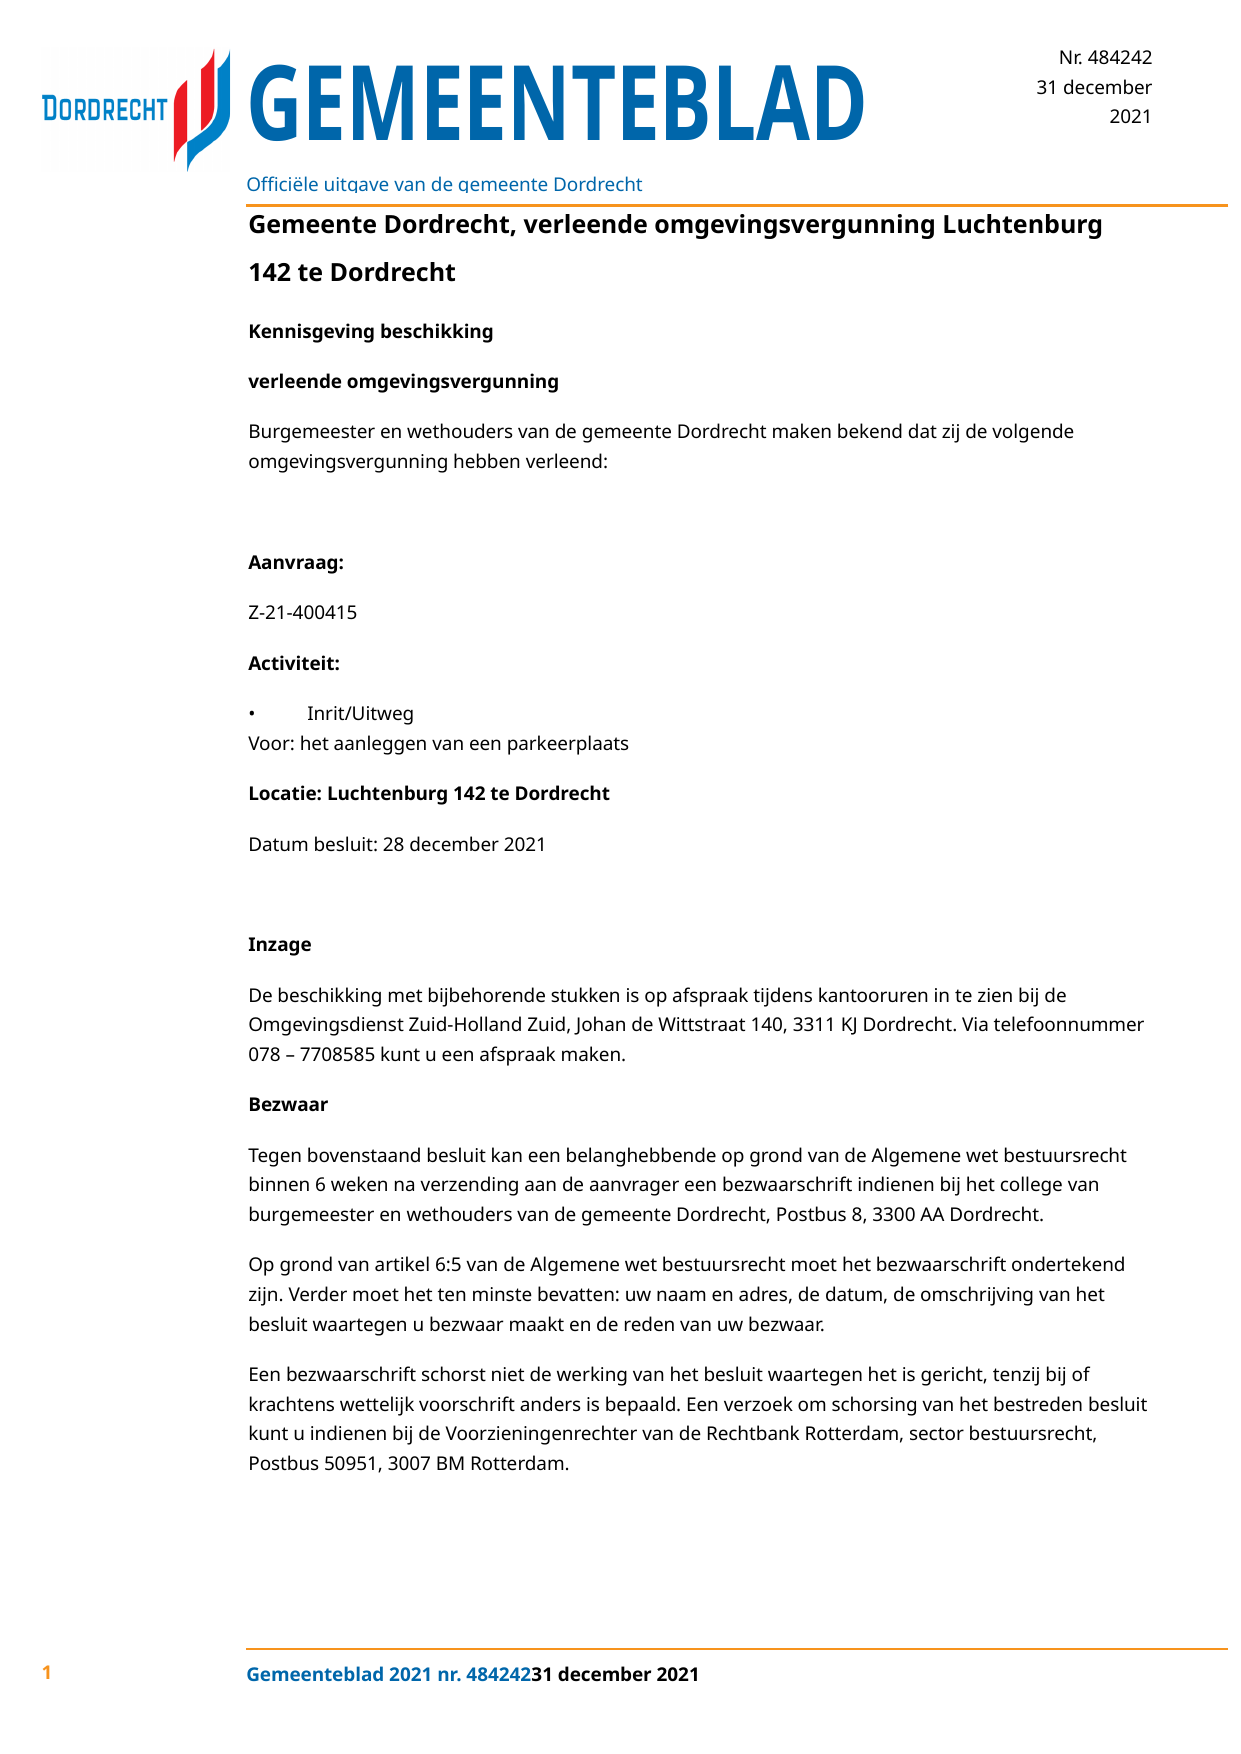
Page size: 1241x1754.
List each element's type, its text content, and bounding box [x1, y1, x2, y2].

text Inzage [248, 932, 1152, 957]
text Kennisgeving beschikking [248, 318, 1152, 344]
text verleende omgevingsvergunning [248, 368, 1152, 394]
text Voor: het aanleggen van een parkeerplaats [248, 730, 1152, 756]
text Z-21-400415 [248, 599, 1152, 625]
text Een bezwaarschrift schorst niet de werking van het besluit waartegen het is gericht, tenzij bij of krachtens wettelijk voorschrift anders is bepaald. Een verzoek om schorsing van het bestreden besluit kunt u indienen bij de Voorzieningenrechter van de Rechtbank Rotterdam, sector bestuursrecht, Postbus 50951, 3007 BM Rotterdam. [248, 1361, 1152, 1476]
text Bezwaar [248, 1092, 1152, 1117]
text Aanvraag: [248, 549, 1152, 575]
text Activiteit: [248, 650, 1152, 676]
text Op grond van artikel 6:5 van de Algemene wet bestuursrecht moet het bezwaarschrift ondertekend zijn. Verder moet het ten minste bevatten: uw naam en adres, de datum, de omschrijving van het besluit waartegen u bezwaar maakt en de reden van uw bezwaar. [248, 1252, 1152, 1337]
list Inrit/Uitweg [248, 700, 1152, 726]
text Locatie: Luchtenburg 142 te Dordrecht [248, 780, 1152, 806]
picture [41, 47, 231, 172]
text Datum besluit: 28 december 2021 [248, 831, 1152, 857]
text Tegen bovenstaand besluit kan een belanghebbende op grond van de Algemene wet bestuursrecht binnen 6 weken na verzending aan de aanvrager een bezwaarschrift indienen bij het college van burgemeester en wethouders van de gemeente Dordrecht, Postbus 8, 3300 AA Dordrecht. [248, 1142, 1152, 1227]
text Burgemeester en wethouders van de gemeente Dordrecht maken bekend dat zij de volgende omgevingsvergunning hebben verleend: [248, 419, 1152, 474]
text Gemeente Dordrecht, verleende omgevingsvergunning Luchtenburg 142 te Dordrecht [248, 207, 1152, 288]
text De beschikking met bijbehorende stukken is op afspraak tijdens kantooruren in te zien bij de Omgevingsdienst Zuid-Holland Zuid, Johan de Wittstraat 140, 3311 KJ Dordrecht. Via telefoonnummer 078 – 7708585 kunt u een afspraak maken. [248, 982, 1152, 1067]
